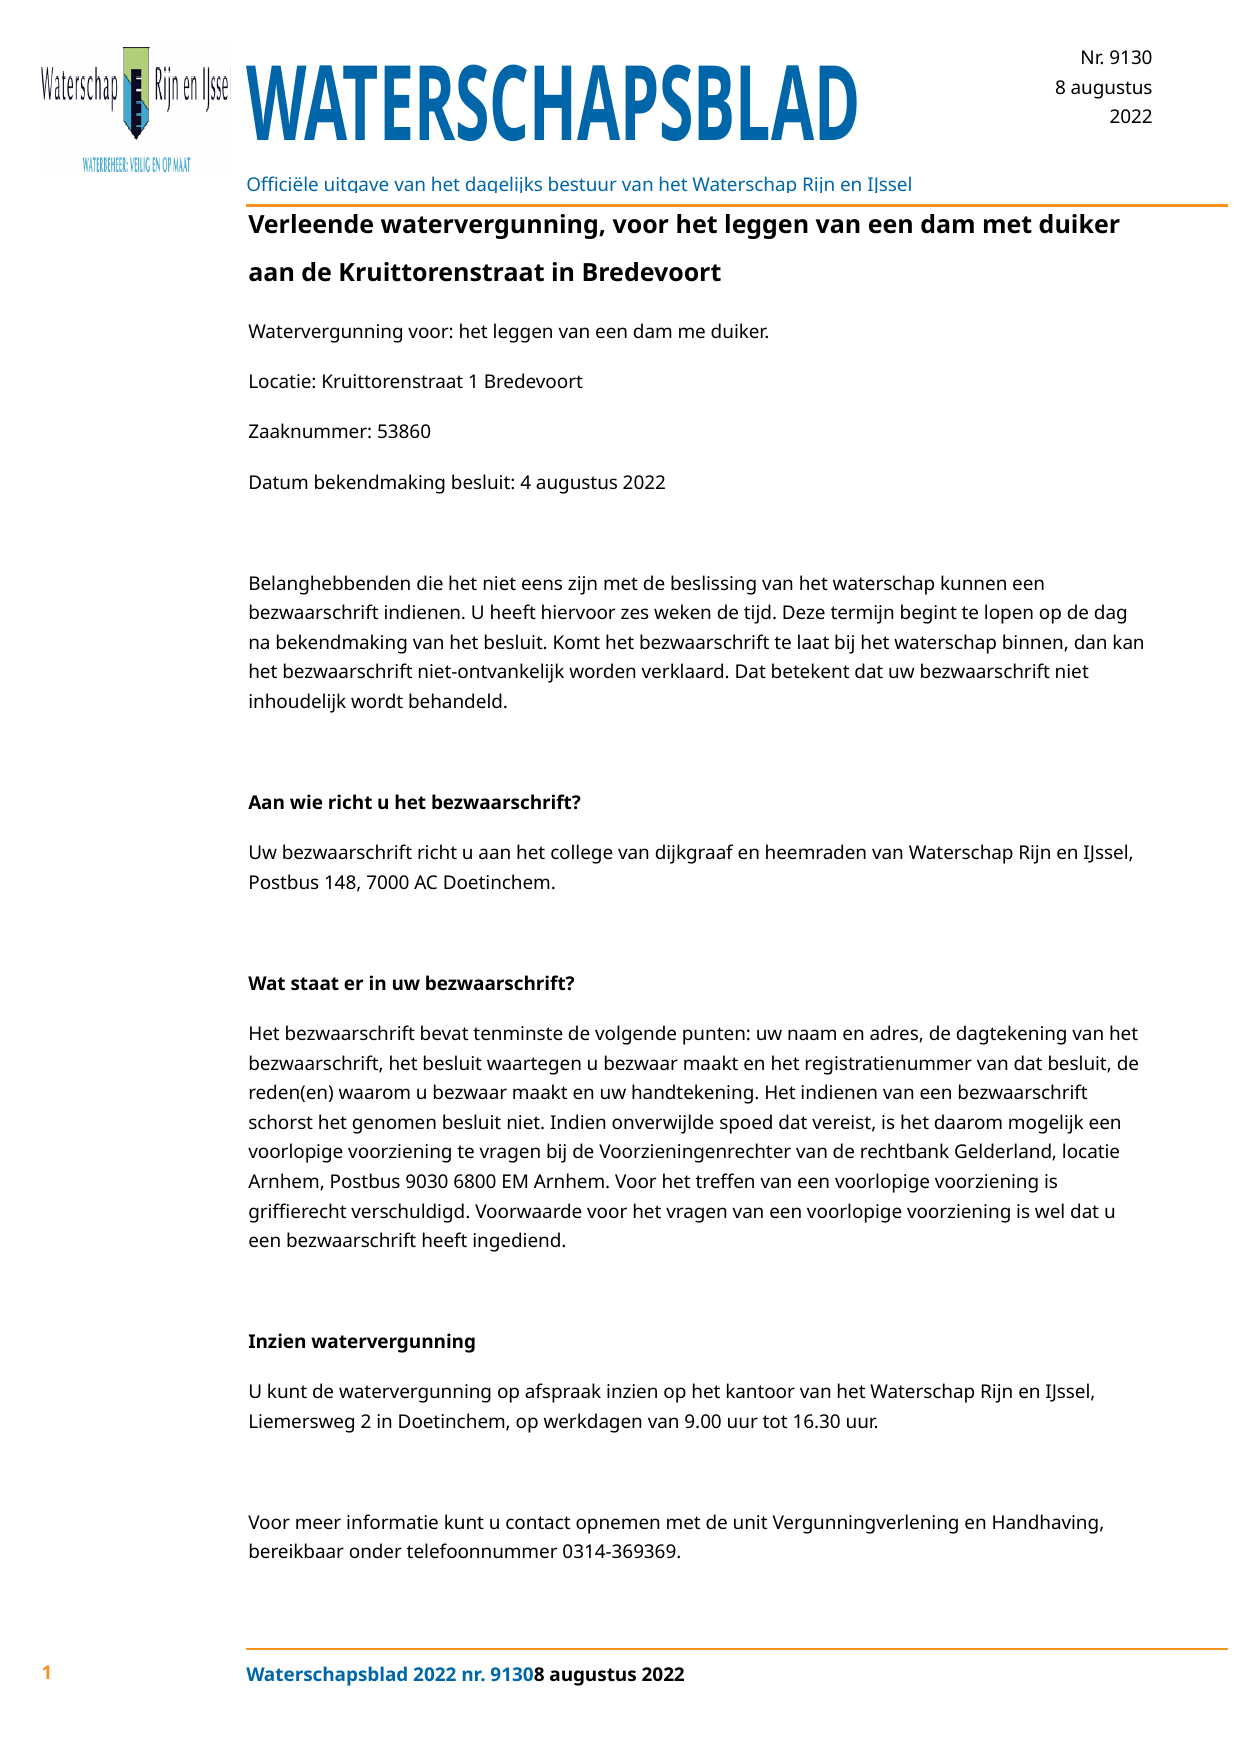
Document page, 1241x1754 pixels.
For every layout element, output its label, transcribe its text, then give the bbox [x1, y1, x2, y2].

text Uw bezwaarschrift richt u aan het college van dijkgraaf en heemraden van Waterschap Rijn en IJssel, Postbus 148, 7000 AC Doetinchem. [248, 839, 1152, 895]
text Datum bekendmaking besluit: 4 augustus 2022 [248, 469, 1152, 495]
text Belanghebbenden die het niet eens zijn met de beslissing van het waterschap kunnen een bezwaarschrift indienen. U heeft hiervoor zes weken de tijd. Deze termijn begint te lopen op de dag na bekendmaking van het besluit. Komt het bezwaarschrift te laat bij het waterschap binnen, dan kan het bezwaarschrift niet-ontvankelijk worden verklaard. Dat betekent dat uw bezwaarschrift niet inhoudelijk wordt behandeld. [248, 570, 1152, 714]
text Het bezwaarschrift bevat tenminste de volgende punten: uw naam en adres, de dagtekening van het bezwaarschrift, het besluit waartegen u bezwaar maakt en het registratienummer van dat besluit, de reden(en) waarom u bezwaar maakt en uw handtekening. Het indienen van een bezwaarschrift schorst het genomen besluit niet. Indien onverwijlde spoed dat vereist, is het daarom mogelijk een voorlopige voorziening te vragen bij de Voorzieningenrechter van de rechtbank Gelderland, locatie Arnhem, Postbus 9030 6800 EM Arnhem. Voor het treffen van een voorlopige voorziening is griffierecht verschuldigd. Voorwaarde voor het vragen van een voorlopige voorziening is wel dat u een bezwaarschrift heeft ingediend. [248, 1020, 1152, 1253]
text Zaaknummer: 53860 [248, 419, 1152, 444]
text Aan wie richt u het bezwaarschrift? [248, 789, 1152, 815]
text Wat staat er in uw bezwaarschrift? [248, 970, 1152, 996]
text Locatie: Kruittorenstraat 1 Bredevoort [248, 368, 1152, 394]
text Watervergunning voor: het leggen van een dam me duiker. [248, 318, 1152, 344]
picture [41, 47, 231, 172]
text Voor meer informatie kunt u contact opnemen met de unit Vergunningverlening en Handhaving, bereikbaar onder telefoonnummer 0314-369369. [248, 1509, 1152, 1564]
text U kunt de watervergunning op afspraak inzien op het kantoor van het Waterschap Rijn en IJssel, Liemersweg 2 in Doetinchem, op werkdagen van 9.00 uur tot 16.30 uur. [248, 1379, 1152, 1434]
text Inzien watervergunning [248, 1328, 1152, 1354]
text Verleende watervergunning, voor het leggen van een dam met duiker aan de Kruittorenstraat in Bredevoort [248, 207, 1152, 288]
